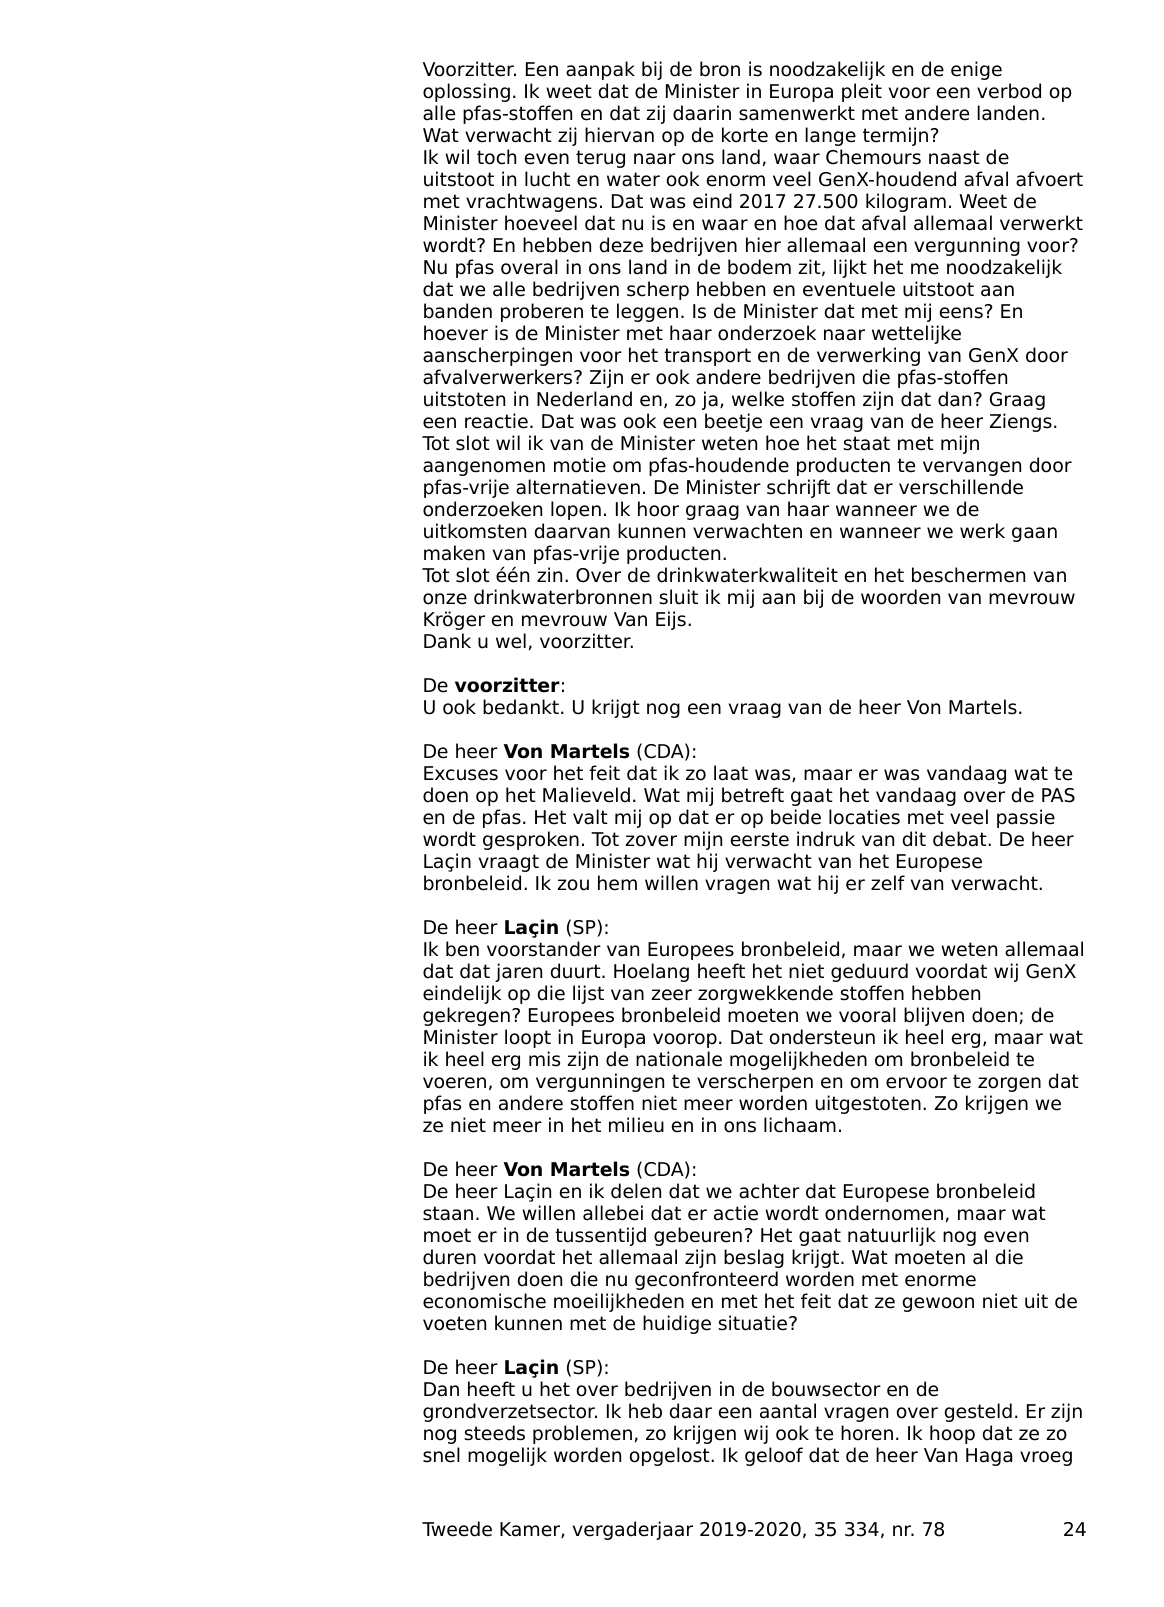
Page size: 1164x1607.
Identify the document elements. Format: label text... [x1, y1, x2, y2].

text De voorzitter: [422, 675, 1087, 697]
text Voorzitter. Een aanpak bij de bron is noodzakelijk en de enige oplossing. Ik weet dat de Minister in Europa pleit voor een verbod op alle pfas-stoffen en dat zij daarin samenwerkt met andere landen. Wat verwacht zij hiervan op de korte en lange termijn? [422, 59, 1087, 147]
text Tot slot wil ik van de Minister weten hoe het staat met mijn aangenomen motie om pfas-houdende producten te vervangen door pfas-vrije alternatieven. De Minister schrijft dat er verschillende onderzoeken lopen. Ik hoor graag van haar wanneer we de uitkomsten daarvan kunnen verwachten en wanneer we werk gaan maken van pfas-vrije producten. [422, 433, 1087, 564]
text Dan heeft u het over bedrijven in de bouwsector en de grondverzetsector. Ik heb daar een aantal vragen over gesteld. Er zijn nog steeds problemen, zo krijgen wij ook te horen. Ik hoop dat ze zo snel mogelijk worden opgelost. Ik geloof dat de heer Van Haga vroeg [422, 1379, 1087, 1467]
text U ook bedankt. U krijgt nog een vraag van de heer Von Martels. [422, 697, 1087, 719]
text Tot slot één zin. Over de drinkwaterkwaliteit en het beschermen van onze drinkwaterbronnen sluit ik mij aan bij de woorden van mevrouw Kröger en mevrouw Van Eijs. [422, 564, 1087, 631]
text De heer Von Martels (CDA): [422, 741, 1087, 763]
text Excuses voor het feit dat ik zo laat was, maar er was vandaag wat te doen op het Malieveld. Wat mij betreft gaat het vandaag over de PAS en de pfas. Het valt mij op dat er op beide locaties met veel passie wordt gesproken. Tot zover mijn eerste indruk van dit debat. De heer Laçin vraagt de Minister wat hij verwacht van het Europese bronbeleid. Ik zou hem willen vragen wat hij er zelf van verwacht. [422, 763, 1087, 895]
text De heer Von Martels (CDA): [422, 1159, 1087, 1181]
text Ik wil toch even terug naar ons land, waar Chemours naast de uitstoot in lucht en water ook enorm veel GenX-houdend afval afvoert met vrachtwagens. Dat was eind 2017 27.500 kilogram. Weet de Minister hoeveel dat nu is en waar en hoe dat afval allemaal verwerkt wordt? En hebben deze bedrijven hier allemaal een vergunning voor? Nu pfas overal in ons land in de bodem zit, lijkt het me noodzakelijk dat we alle bedrijven scherp hebben en eventuele uitstoot aan banden proberen te leggen. Is de Minister dat met mij eens? En hoever is de Minister met haar onderzoek naar wettelijke aanscherpingen voor het transport en de verwerking van GenX door afvalverwerkers? Zijn er ook andere bedrijven die pfas-stoffen uitstoten in Nederland en, zo ja, welke stoffen zijn dat dan? Graag een reactie. Dat was ook een beetje een vraag van de heer Ziengs. [422, 147, 1087, 433]
text De heer Laçin (SP): [422, 1357, 1087, 1379]
text De heer Laçin en ik delen dat we achter dat Europese bronbeleid staan. We willen allebei dat er actie wordt ondernomen, maar wat moet er in de tussentijd gebeuren? Het gaat natuurlijk nog even duren voordat het allemaal zijn beslag krijgt. Wat moeten al die bedrijven doen die nu geconfronteerd worden met enorme economische moeilijkheden en met het feit dat ze gewoon niet uit de voeten kunnen met de huidige situatie? [422, 1181, 1087, 1335]
text De heer Laçin (SP): [422, 917, 1087, 939]
text Dank u wel, voorzitter. [422, 631, 1087, 652]
text Ik ben voorstander van Europees bronbeleid, maar we weten allemaal dat dat jaren duurt. Hoelang heeft het niet geduurd voordat wij GenX eindelijk op die lijst van zeer zorgwekkende stoffen hebben gekregen? Europees bronbeleid moeten we vooral blijven doen; de Minister loopt in Europa voorop. Dat ondersteun ik heel erg, maar wat ik heel erg mis zijn de nationale mogelijkheden om bronbeleid te voeren, om vergunningen te verscherpen en om ervoor te zorgen dat pfas en andere stoffen niet meer worden uitgestoten. Zo krijgen we ze niet meer in het milieu en in ons lichaam. [422, 939, 1087, 1137]
